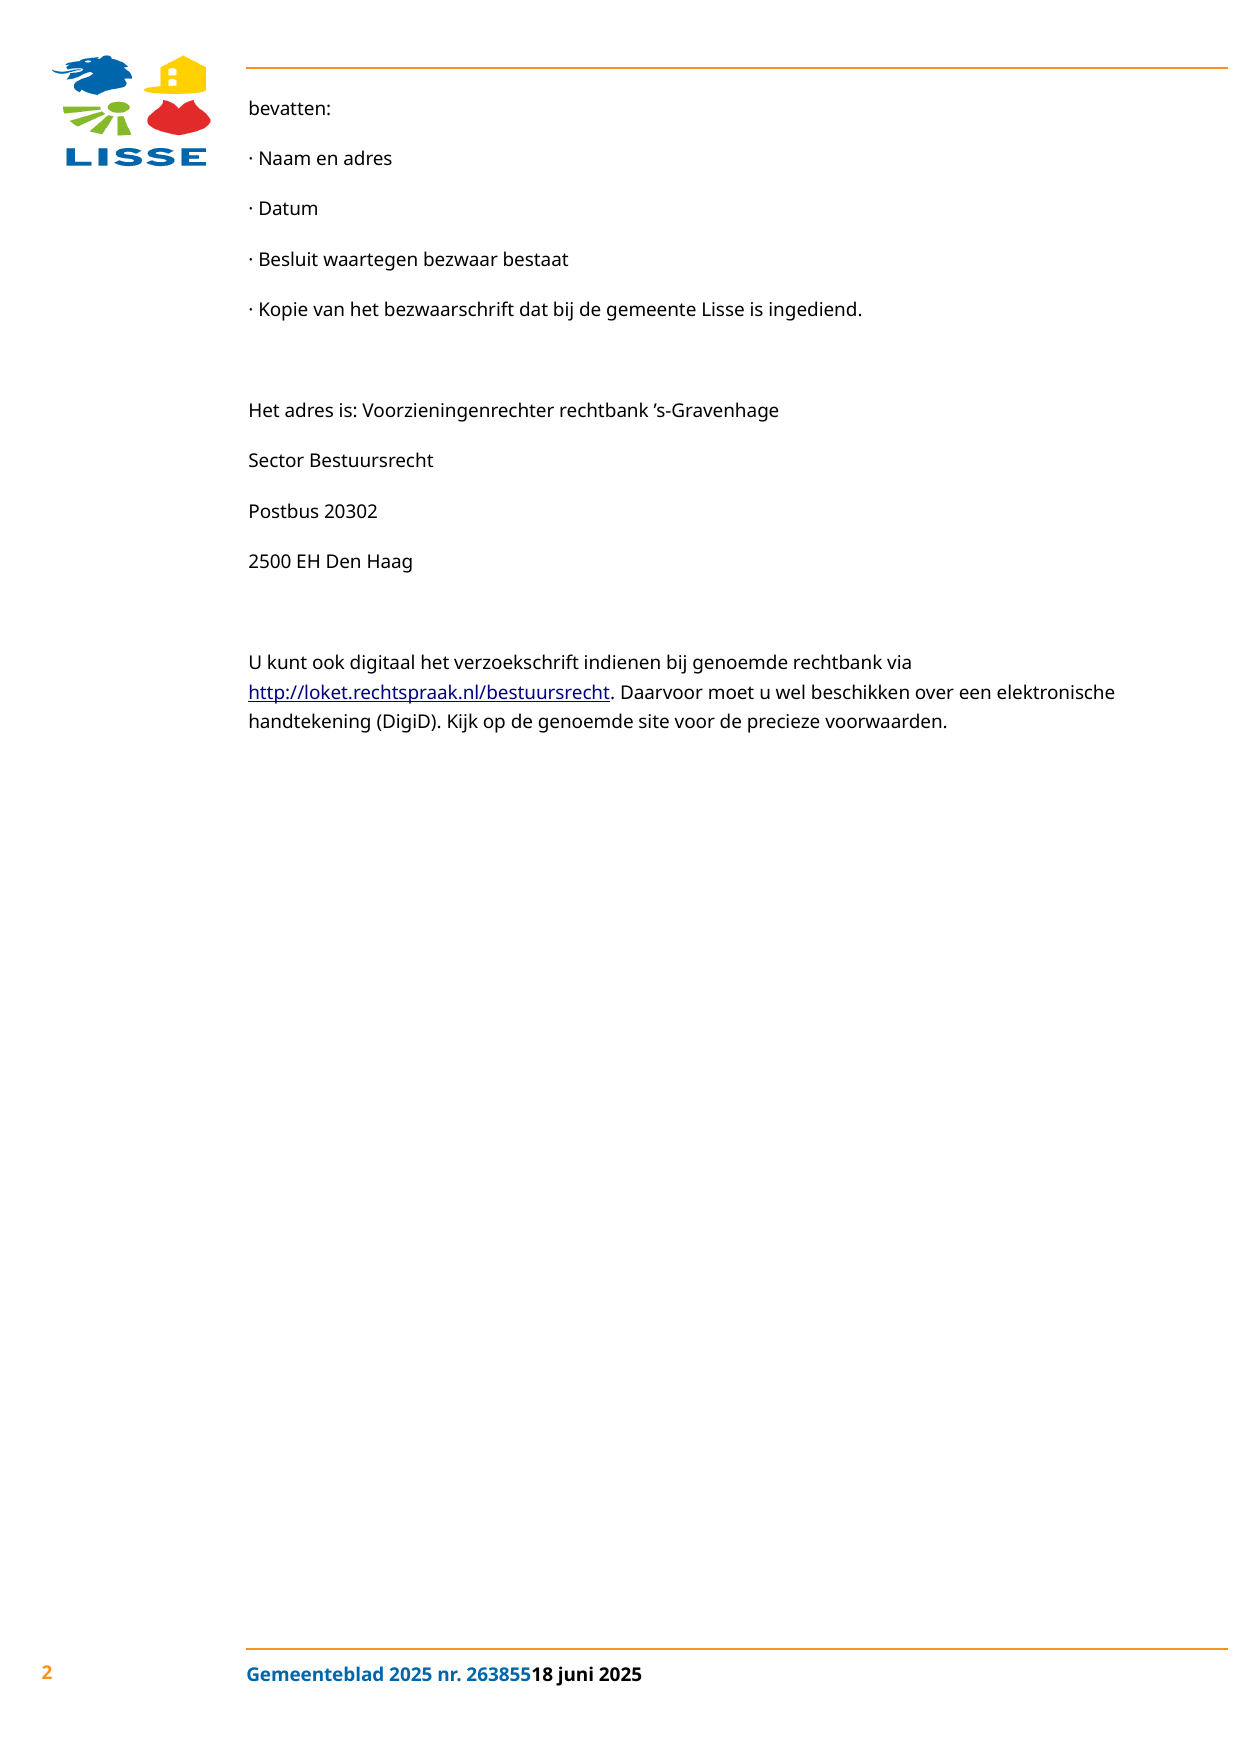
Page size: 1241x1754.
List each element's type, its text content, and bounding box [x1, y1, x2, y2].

text · Besluit waartegen bezwaar bestaat [248, 246, 1152, 272]
text · Kopie van het bezwaarschrift dat bij de gemeente Lisse is ingediend. [248, 296, 1152, 322]
text · Naam en adres [248, 145, 1152, 171]
text Postbus 20302 [248, 498, 1152, 524]
text Sector Bestuursrecht [248, 448, 1152, 473]
text Het adres is: Voorzieningenrechter rechtbank ’s-Gravenhage [248, 397, 1152, 423]
text · Datum [248, 196, 1152, 221]
text 2500 EH Den Haag [248, 548, 1152, 574]
text U kunt ook digitaal het verzoekschrift indienen bij genoemde rechtbank via http://loket.rechtspraak.nl/bestuursrecht. Daarvoor moet u wel beschikken over een elektronische handtekening (DigiD). Kijk op de genoemde site voor de precieze voorwaarden. [248, 649, 1152, 734]
picture [41, 47, 231, 172]
text bevatten: [248, 95, 1152, 121]
